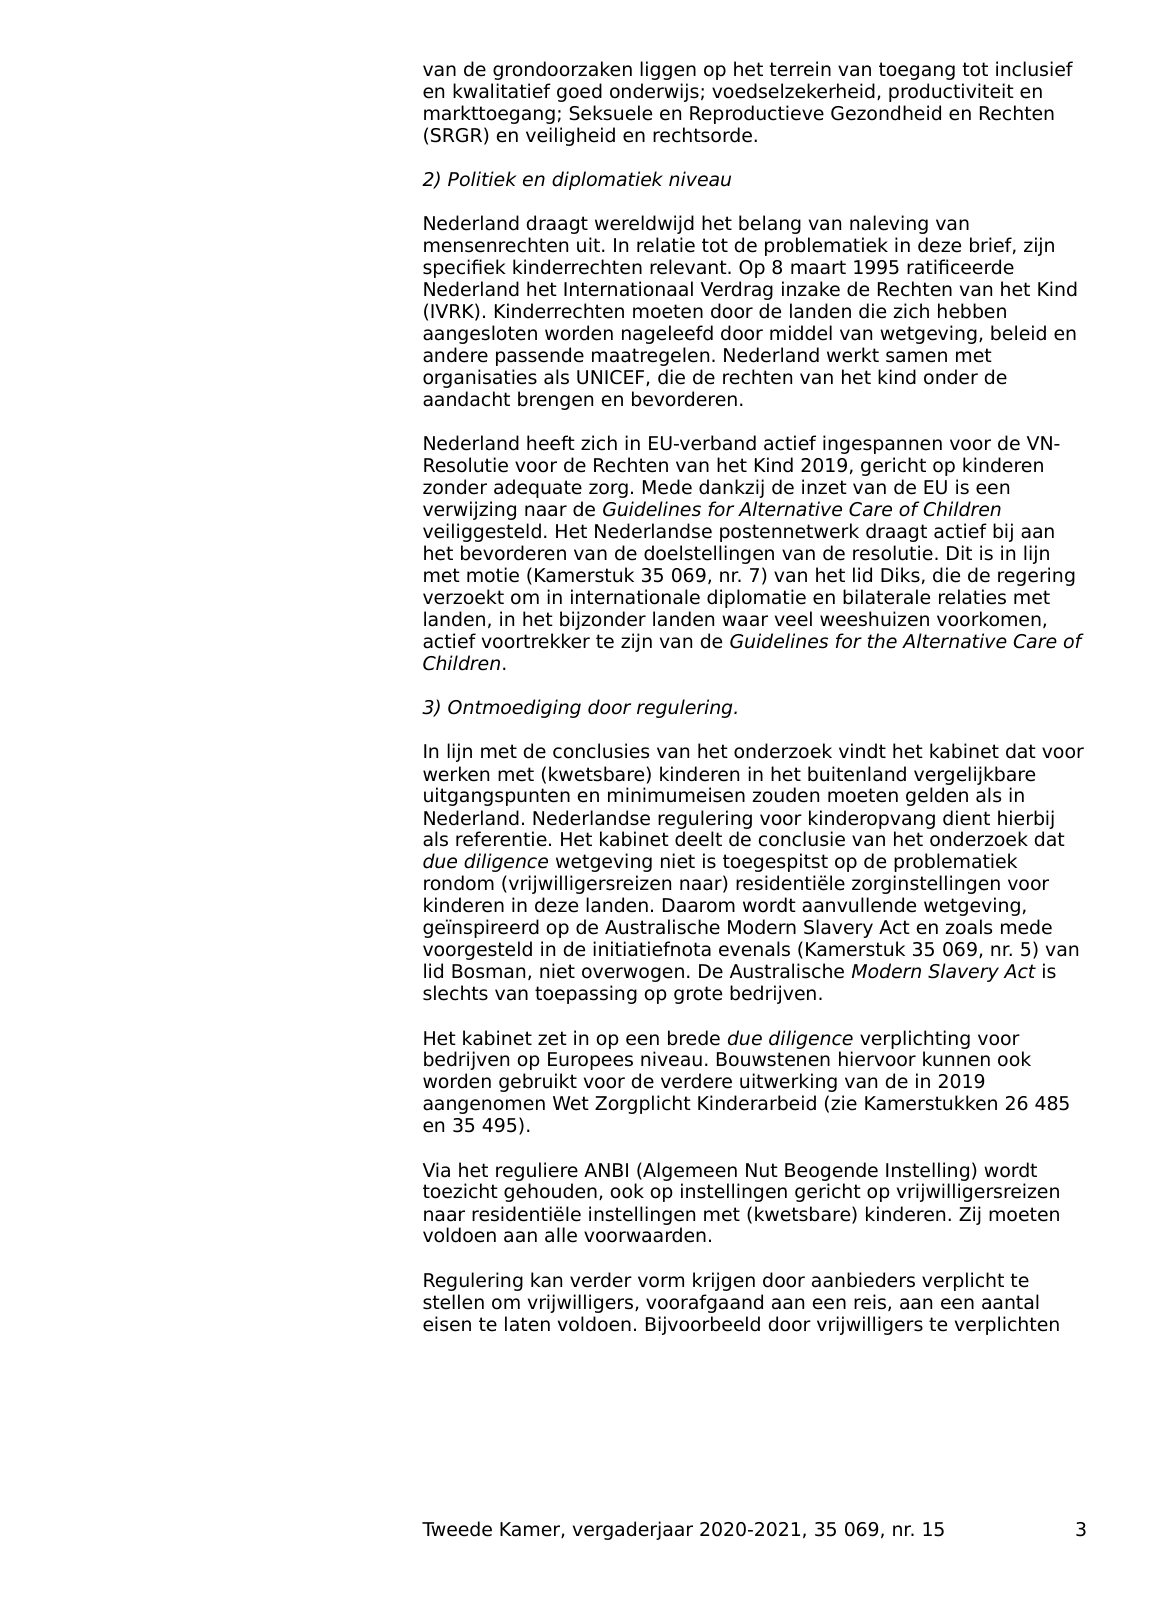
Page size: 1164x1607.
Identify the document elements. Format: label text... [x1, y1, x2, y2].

subtitle 3) Ontmoediging door regulering. [422, 697, 1087, 719]
text van de grondoorzaken liggen op het terrein van toegang tot inclusief en kwalitatief goed onderwijs; voedselzekerheid, productiviteit en markttoegang; Seksuele en Reproductieve Gezondheid en Rechten (SRGR) en veiligheid en rechtsorde. [422, 59, 1087, 147]
text Nederland heeft zich in EU-verband actief ingespannen voor de VN-Resolutie voor de Rechten van het Kind 2019, gericht op kinderen zonder adequate zorg. Mede dankzij de inzet van de EU is een verwijzing naar de Guidelines for Alternative Care of Children veiliggesteld. Het Nederlandse postennetwerk draagt actief bij aan het bevorderen van de doelstellingen van de resolutie. Dit is in lijn met motie (Kamerstuk 35 069, nr. 7) van het lid Diks, die de regering verzoekt om in internationale diplomatie en bilaterale relaties met landen, in het bijzonder landen waar veel weeshuizen voorkomen, actief voortrekker te zijn van de Guidelines for the Alternative Care of Children. [422, 433, 1087, 675]
subtitle 2) Politiek en diplomatiek niveau [422, 169, 1087, 191]
text Regulering kan verder vorm krijgen door aanbieders verplicht te stellen om vrijwilligers, voorafgaand aan een reis, aan een aantal eisen te laten voldoen. Bijvoorbeeld door vrijwilligers te verplichten [422, 1269, 1087, 1336]
text Het kabinet zet in op een brede due diligence verplichting voor bedrijven op Europees niveau. Bouwstenen hiervoor kunnen ook worden gebruikt voor de verdere uitwerking van de in 2019 aangenomen Wet Zorgplicht Kinderarbeid (zie Kamerstukken 26 485 en 35 495). [422, 1027, 1087, 1137]
text In lijn met de conclusies van het onderzoek vindt het kabinet dat voor werken met (kwetsbare) kinderen in het buitenland vergelijkbare uitgangspunten en minimumeisen zouden moeten gelden als in Nederland. Nederlandse regulering voor kinderopvang dient hierbij als referentie. Het kabinet deelt de conclusie van het onderzoek dat due diligence wetgeving niet is toegespitst op de problematiek rondom (vrijwilligersreizen naar) residentiële zorginstellingen voor kinderen in deze landen. Daarom wordt aanvullende wetgeving, geïnspireerd op de Australische Modern Slavery Act en zoals mede voorgesteld in de initiatiefnota evenals (Kamerstuk 35 069, nr. 5) van lid Bosman, niet overwogen. De Australische Modern Slavery Act is slechts van toepassing op grote bedrijven. [422, 741, 1087, 1005]
text Nederland draagt wereldwijd het belang van naleving van mensenrechten uit. In relatie tot de problematiek in deze brief, zijn specifiek kinderrechten relevant. Op 8 maart 1995 ratificeerde Nederland het Internationaal Verdrag inzake de Rechten van het Kind (IVRK). Kinderrechten moeten door de landen die zich hebben aangesloten worden nageleefd door middel van wetgeving, beleid en andere passende maatregelen. Nederland werkt samen met organisaties als UNICEF, die de rechten van het kind onder de aandacht brengen en bevorderen. [422, 213, 1087, 411]
text Via het reguliere ANBI (Algemeen Nut Beogende Instelling) wordt toezicht gehouden, ook op instellingen gericht op vrijwilligersreizen naar residentiële instellingen met (kwetsbare) kinderen. Zij moeten voldoen aan alle voorwaarden. [422, 1159, 1087, 1247]
